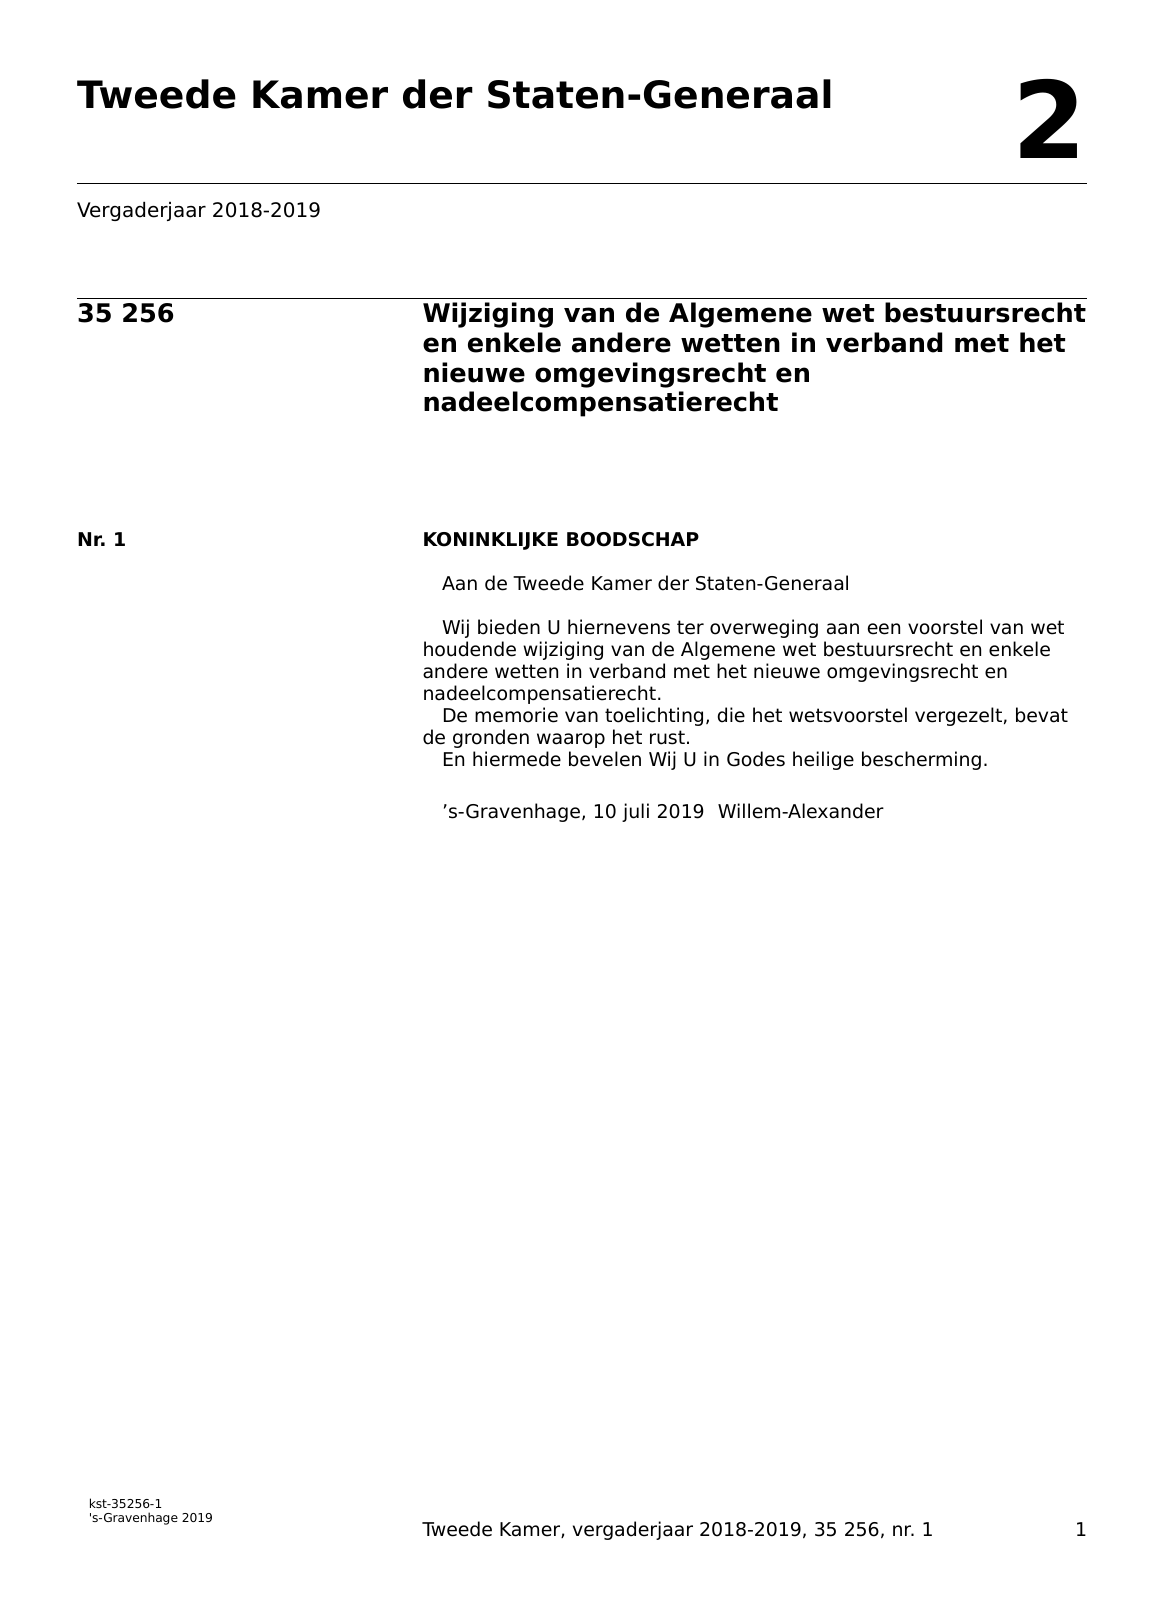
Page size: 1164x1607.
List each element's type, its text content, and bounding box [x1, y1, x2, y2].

text En hiermede bevelen Wij U in Godes heilige bescherming. [422, 749, 1087, 771]
text Wij bieden U hiernevens ter overweging aan een voorstel van wet houdende wijziging van de Algemene wet bestuursrecht en enkele andere wetten in verband met het nieuwe omgevingsrecht en nadeelcompensatierecht. [422, 617, 1087, 705]
text De memorie van toelichting, die het wetsvoorstel vergezelt, bevat de gronden waarop het rust. [422, 705, 1087, 749]
table_header 2 [886, 59, 1087, 183]
text 's-Gravenhage 2019 [88, 1511, 323, 1525]
subtitle 35 256 Wijziging van de Algemene wet bestuursrecht en enkele andere wetten in verband met het nieuwe omgevingsrecht en nadeelcompensatierecht [77, 299, 1087, 418]
table_cell Vergaderjaar 2018-2019 [77, 184, 1087, 298]
text ’s-Gravenhage, 10 juli 2019 Willem-Alexander [422, 801, 1087, 823]
text kst-35256-1 [88, 1497, 323, 1511]
subtitle Nr. 1 KONINKLIJKE BOODSCHAP [77, 529, 1087, 551]
text Aan de Tweede Kamer der Staten-Generaal [422, 573, 1087, 595]
table_header Tweede Kamer der Staten-Generaal [77, 59, 886, 183]
